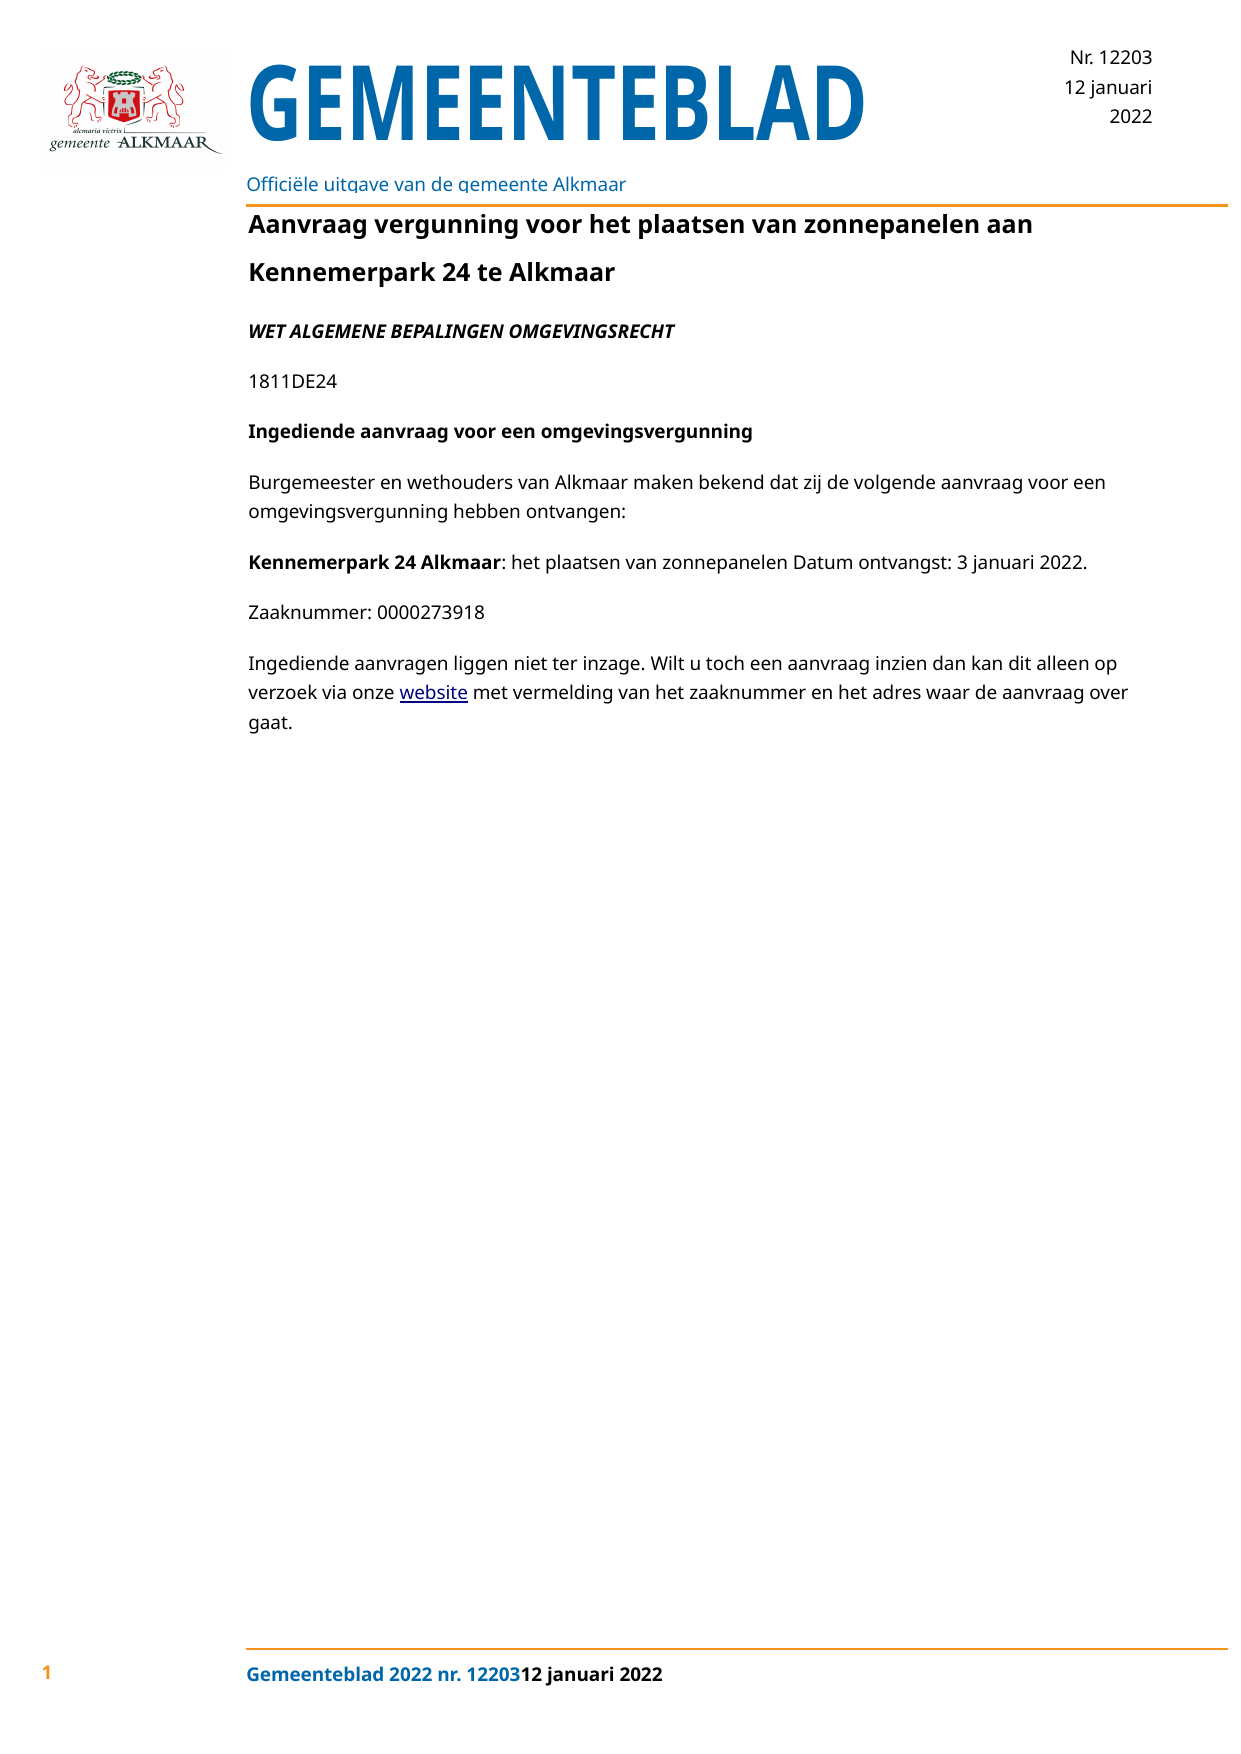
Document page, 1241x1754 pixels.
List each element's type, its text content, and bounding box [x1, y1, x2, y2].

text Burgemeester en wethouders van Alkmaar maken bekend dat zij de volgende aanvraag voor een omgevingsvergunning hebben ontvangen: [248, 469, 1152, 524]
text Ingediende aanvraag voor een omgevingsvergunning [248, 419, 1152, 444]
text Zaaknummer: 0000273918 [248, 599, 1152, 625]
text 1811DE24 [248, 368, 1152, 394]
picture [41, 47, 231, 172]
text Ingediende aanvragen liggen niet ter inzage. Wilt u toch een aanvraag inzien dan kan dit alleen op verzoek via onze website met vermelding van het zaaknummer en het adres waar de aanvraag over gaat. [248, 650, 1152, 735]
text Kennemerpark 24 Alkmaar: het plaatsen van zonnepanelen Datum ontvangst: 3 januari 2022. [248, 549, 1152, 575]
text WET ALGEMENE BEPALINGEN OMGEVINGSRECHT [248, 318, 1152, 344]
text Aanvraag vergunning voor het plaatsen van zonnepanelen aan Kennemerpark 24 te Alkmaar [248, 207, 1152, 288]
